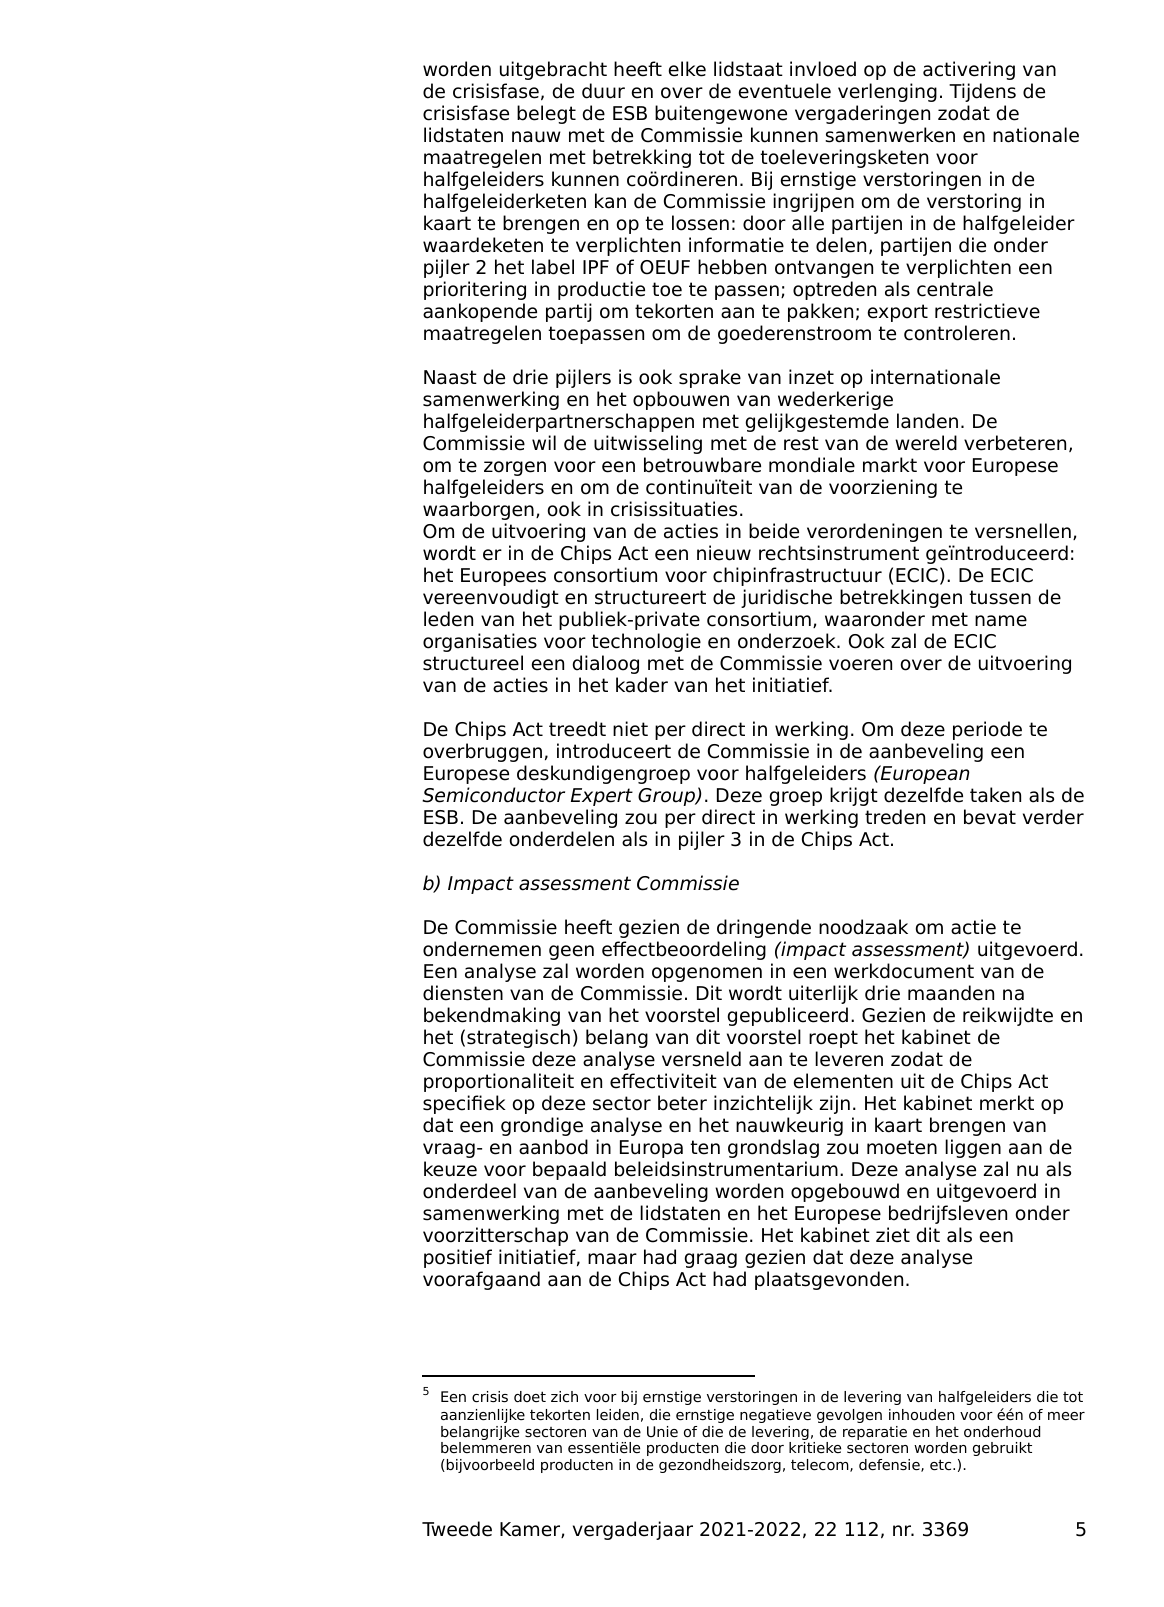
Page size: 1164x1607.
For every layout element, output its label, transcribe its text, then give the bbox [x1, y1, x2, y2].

text Een crisis doet zich voor bij ernstige verstoringen in de levering van halfgeleiders die tot aanzienlijke tekorten leiden, die ernstige negatieve gevolgen inhouden voor één of meer belangrijke sectoren van de Unie of die de levering, de reparatie en het onderhoud belemmeren van essentiële producten die door kritieke sectoren worden gebruikt (bijvoorbeeld producten in de gezondheidszorg, telecom, defensie, etc.). [422, 1385, 1087, 1474]
text worden uitgebracht heeft elke lidstaat invloed op de activering van de crisisfase, de duur en over de eventuele verlenging. Tijdens de crisisfase belegt de ESB buitengewone vergaderingen zodat de lidstaten nauw met de Commissie kunnen samenwerken en nationale maatregelen met betrekking tot de toeleveringsketen voor halfgeleiders kunnen coördineren. Bij ernstige verstoringen in de halfgeleiderketen kan de Commissie ingrijpen om de verstoring in kaart te brengen en op te lossen: door alle partijen in de halfgeleider waardeketen te verplichten informatie te delen, partijen die onder pijler 2 het label IPF of OEUF hebben ontvangen te verplichten een prioritering in productie toe te passen; optreden als centrale aankopende partij om tekorten aan te pakken; export restrictieve maatregelen toepassen om de goederenstroom te controleren. [422, 59, 1087, 345]
text Om de uitvoering van de acties in beide verordeningen te versnellen, wordt er in de Chips Act een nieuw rechtsinstrument geïntroduceerd: het Europees consortium voor chipinfrastructuur (ECIC). De ECIC vereenvoudigt en structureert de juridische betrekkingen tussen de leden van het publiek-private consortium, waaronder met name organisaties voor technologie en onderzoek. Ook zal de ECIC structureel een dialoog met de Commissie voeren over de uitvoering van de acties in het kader van het initiatief. [422, 521, 1087, 697]
subtitle b) Impact assessment Commissie [422, 873, 1087, 895]
text De Commissie heeft gezien de dringende noodzaak om actie te ondernemen geen effectbeoordeling (impact assessment) uitgevoerd. Een analyse zal worden opgenomen in een werkdocument van de diensten van de Commissie. Dit wordt uiterlijk drie maanden na bekendmaking van het voorstel gepubliceerd. Gezien de reikwijdte en het (strategisch) belang van dit voorstel roept het kabinet de Commissie deze analyse versneld aan te leveren zodat de proportionaliteit en effectiviteit van de elementen uit de Chips Act specifiek op deze sector beter inzichtelijk zijn. Het kabinet merkt op dat een grondige analyse en het nauwkeurig in kaart brengen van vraag- en aanbod in Europa ten grondslag zou moeten liggen aan de keuze voor bepaald beleidsinstrumentarium. Deze analyse zal nu als onderdeel van de aanbeveling worden opgebouwd en uitgevoerd in samenwerking met de lidstaten en het Europese bedrijfsleven onder voorzitterschap van de Commissie. Het kabinet ziet dit als een positief initiatief, maar had graag gezien dat deze analyse voorafgaand aan de Chips Act had plaatsgevonden. [422, 917, 1087, 1291]
text Naast de drie pijlers is ook sprake van inzet op internationale samenwerking en het opbouwen van wederkerige halfgeleiderpartnerschappen met gelijkgestemde landen. De Commissie wil de uitwisseling met de rest van de wereld verbeteren, om te zorgen voor een betrouwbare mondiale markt voor Europese halfgeleiders en om de continuïteit van de voorziening te waarborgen, ook in crisissituaties. [422, 367, 1087, 521]
text De Chips Act treedt niet per direct in werking. Om deze periode te overbruggen, introduceert de Commissie in de aanbeveling een Europese deskundigengroep voor halfgeleiders (European Semiconductor Expert Group). Deze groep krijgt dezelfde taken als de ESB. De aanbeveling zou per direct in werking treden en bevat verder dezelfde onderdelen als in pijler 3 in de Chips Act. [422, 719, 1087, 851]
